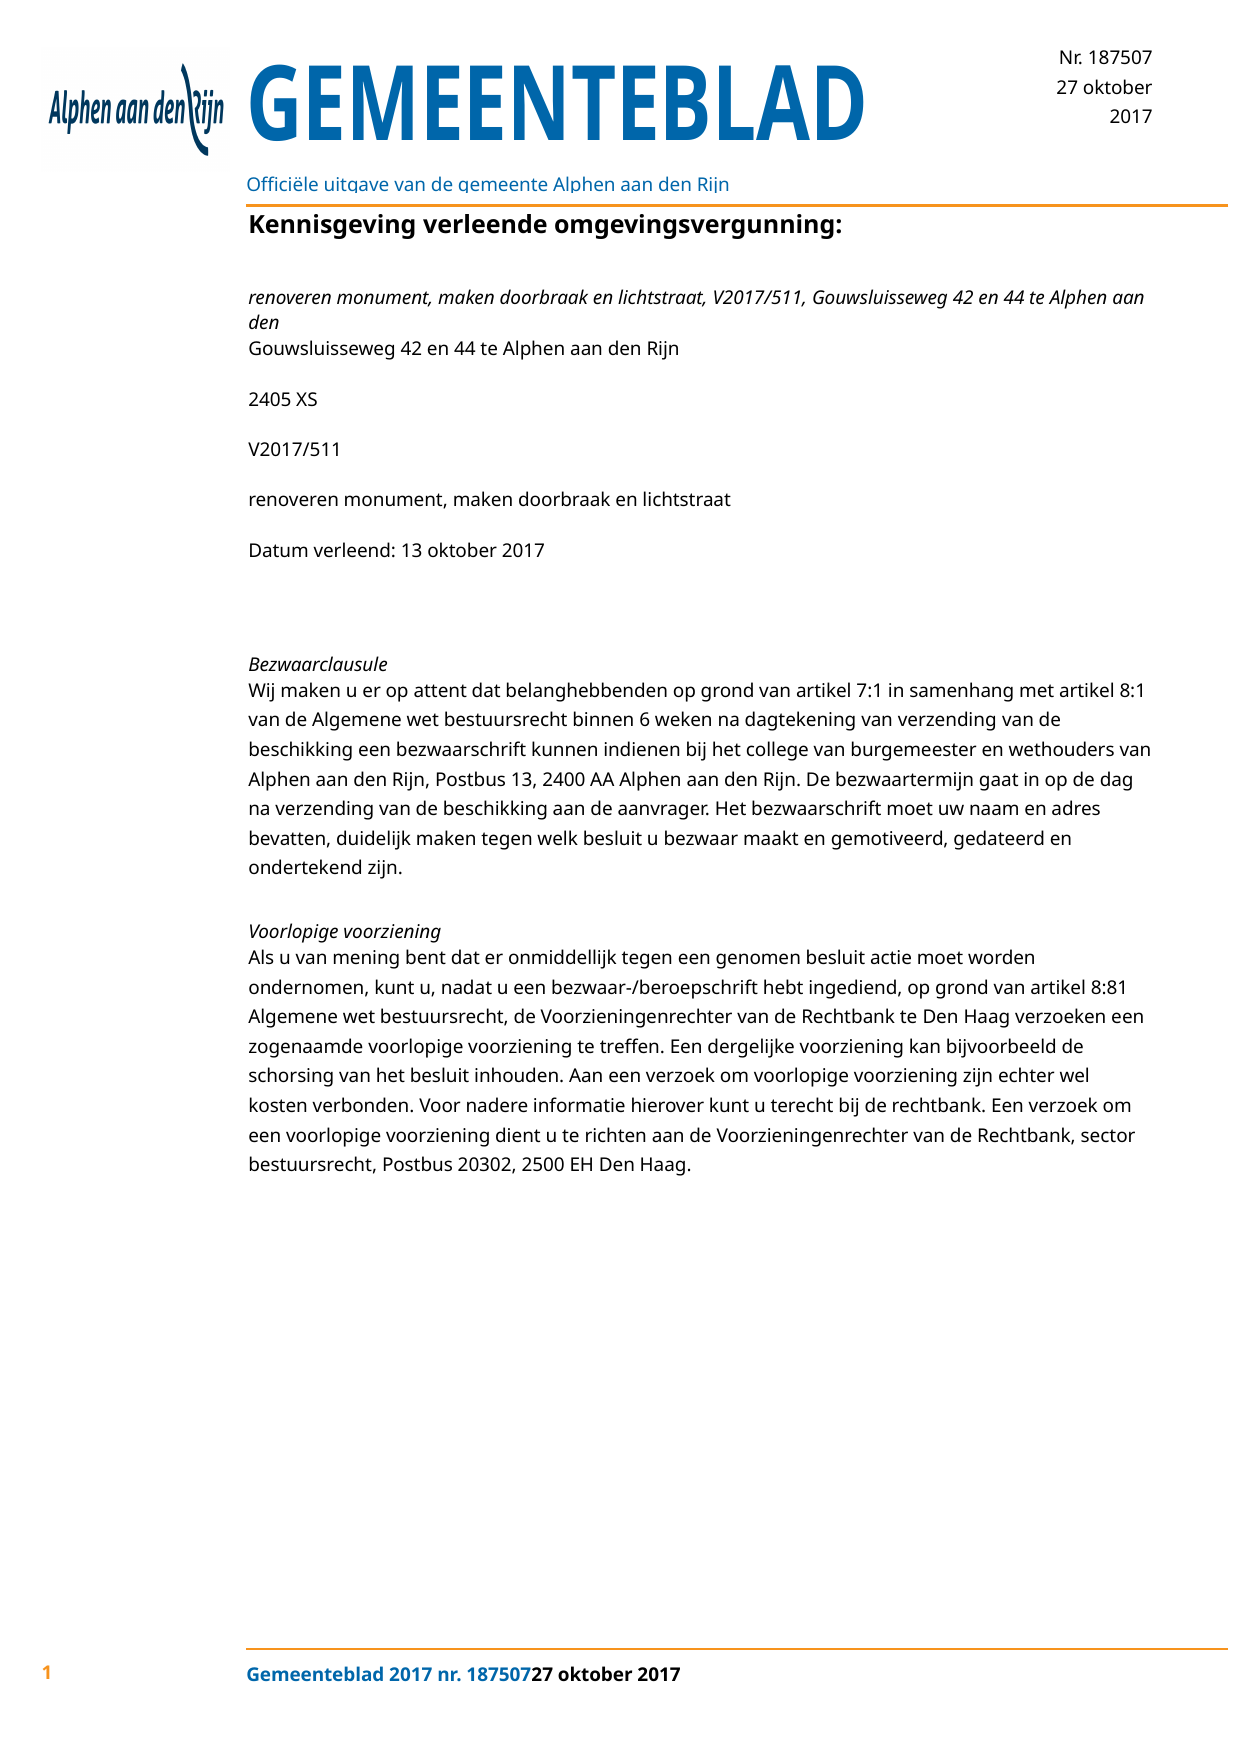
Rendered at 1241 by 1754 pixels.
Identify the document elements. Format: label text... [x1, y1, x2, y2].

text V2017/511 [248, 436, 1152, 462]
text renoveren monument, maken doorbraak en lichtstraat [248, 487, 1152, 512]
text Als u van mening bent dat er onmiddellijk tegen een genomen besluit actie moet worden ondernomen, kunt u, nadat u een bezwaar-/beroepschrift hebt ingediend, op grond van artikel 8:81 Algemene wet bestuursrecht, de Voorzieningenrechter van de Rechtbank te Den Haag verzoeken een zogenaamde voorlopige voorziening te treffen. Een dergelijke voorziening kan bijvoorbeeld de schorsing van het besluit inhouden. Aan een verzoek om voorlopige voorziening zijn echter wel kosten verbonden. Voor nadere informatie hierover kunt u terecht bij de rechtbank. Een verzoek om een voorlopige voorziening dient u te richten aan de Voorzieningenrechter van de Rechtbank, sector bestuursrecht, Postbus 20302, 2500 EH Den Haag. [248, 944, 1152, 1177]
text 2405 XS [248, 386, 1152, 411]
text Datum verleend: 13 oktober 2017 [248, 537, 1152, 563]
text Gouwsluisseweg 42 en 44 te Alphen aan den Rijn [248, 335, 1152, 361]
text Bezwaarclausule [248, 651, 1152, 677]
text Voorlopige voorziening [248, 918, 1152, 944]
text renoveren monument, maken doorbraak en lichtstraat, V2017/511, Gouwsluisseweg 42 en 44 te Alphen aan den [248, 284, 1152, 335]
picture [41, 47, 231, 172]
text Kennisgeving verleende omgevingsvergunning: [248, 207, 1152, 241]
text Wij maken u er op attent dat belanghebbenden op grond van artikel 7:1 in samenhang met artikel 8:1 van de Algemene wet bestuursrecht binnen 6 weken na dagtekening van verzending van de beschikking een bezwaarschrift kunnen indienen bij het college van burgemeester en wethouders van Alphen aan den Rijn, Postbus 13, 2400 AA Alphen aan den Rijn. De bezwaartermijn gaat in op de dag na verzending van de beschikking aan de aanvrager. Het bezwaarschrift moet uw naam en adres bevatten, duidelijk maken tegen welk besluit u bezwaar maakt en gemotiveerd, gedateerd en ondertekend zijn. [248, 677, 1152, 880]
